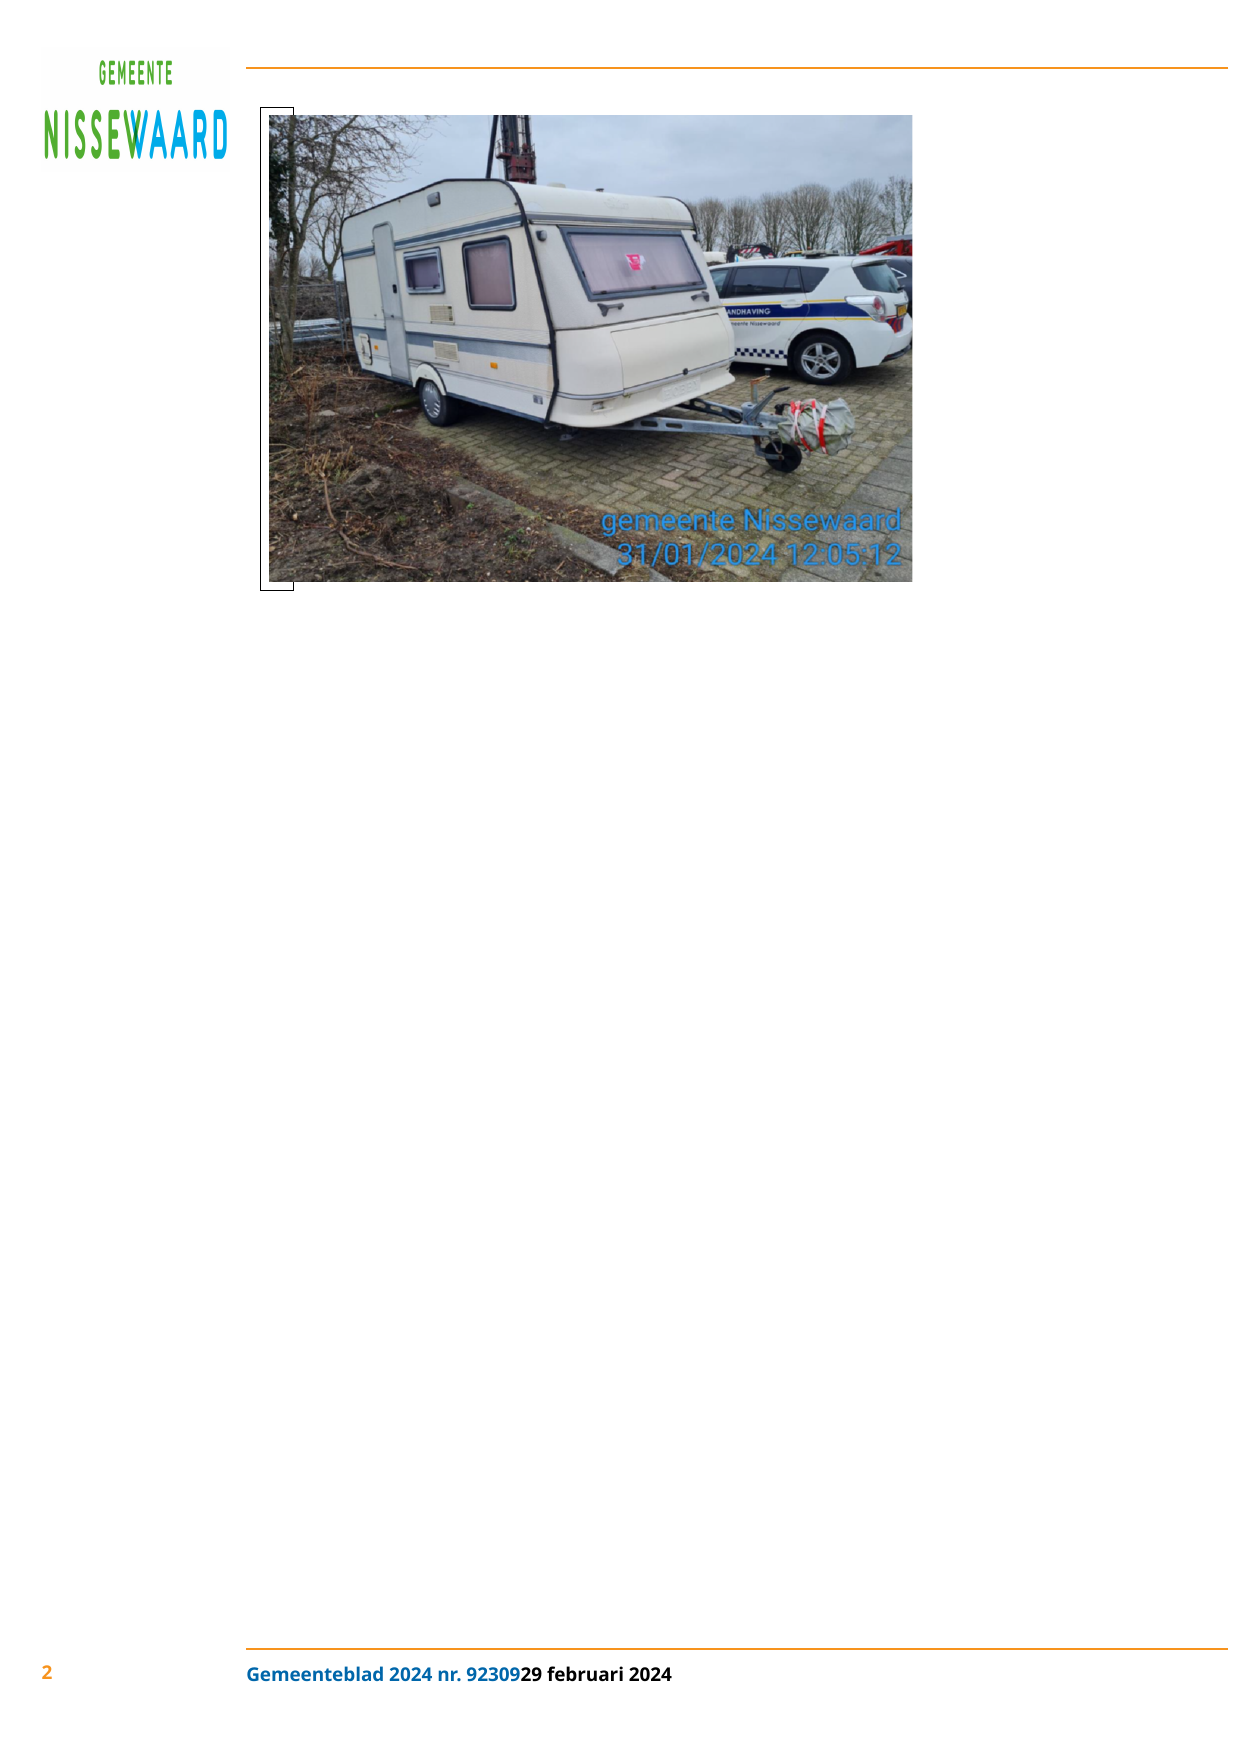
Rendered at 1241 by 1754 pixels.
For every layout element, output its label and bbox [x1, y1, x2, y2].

picture [41, 47, 231, 172]
picture [268, 115, 913, 582]
